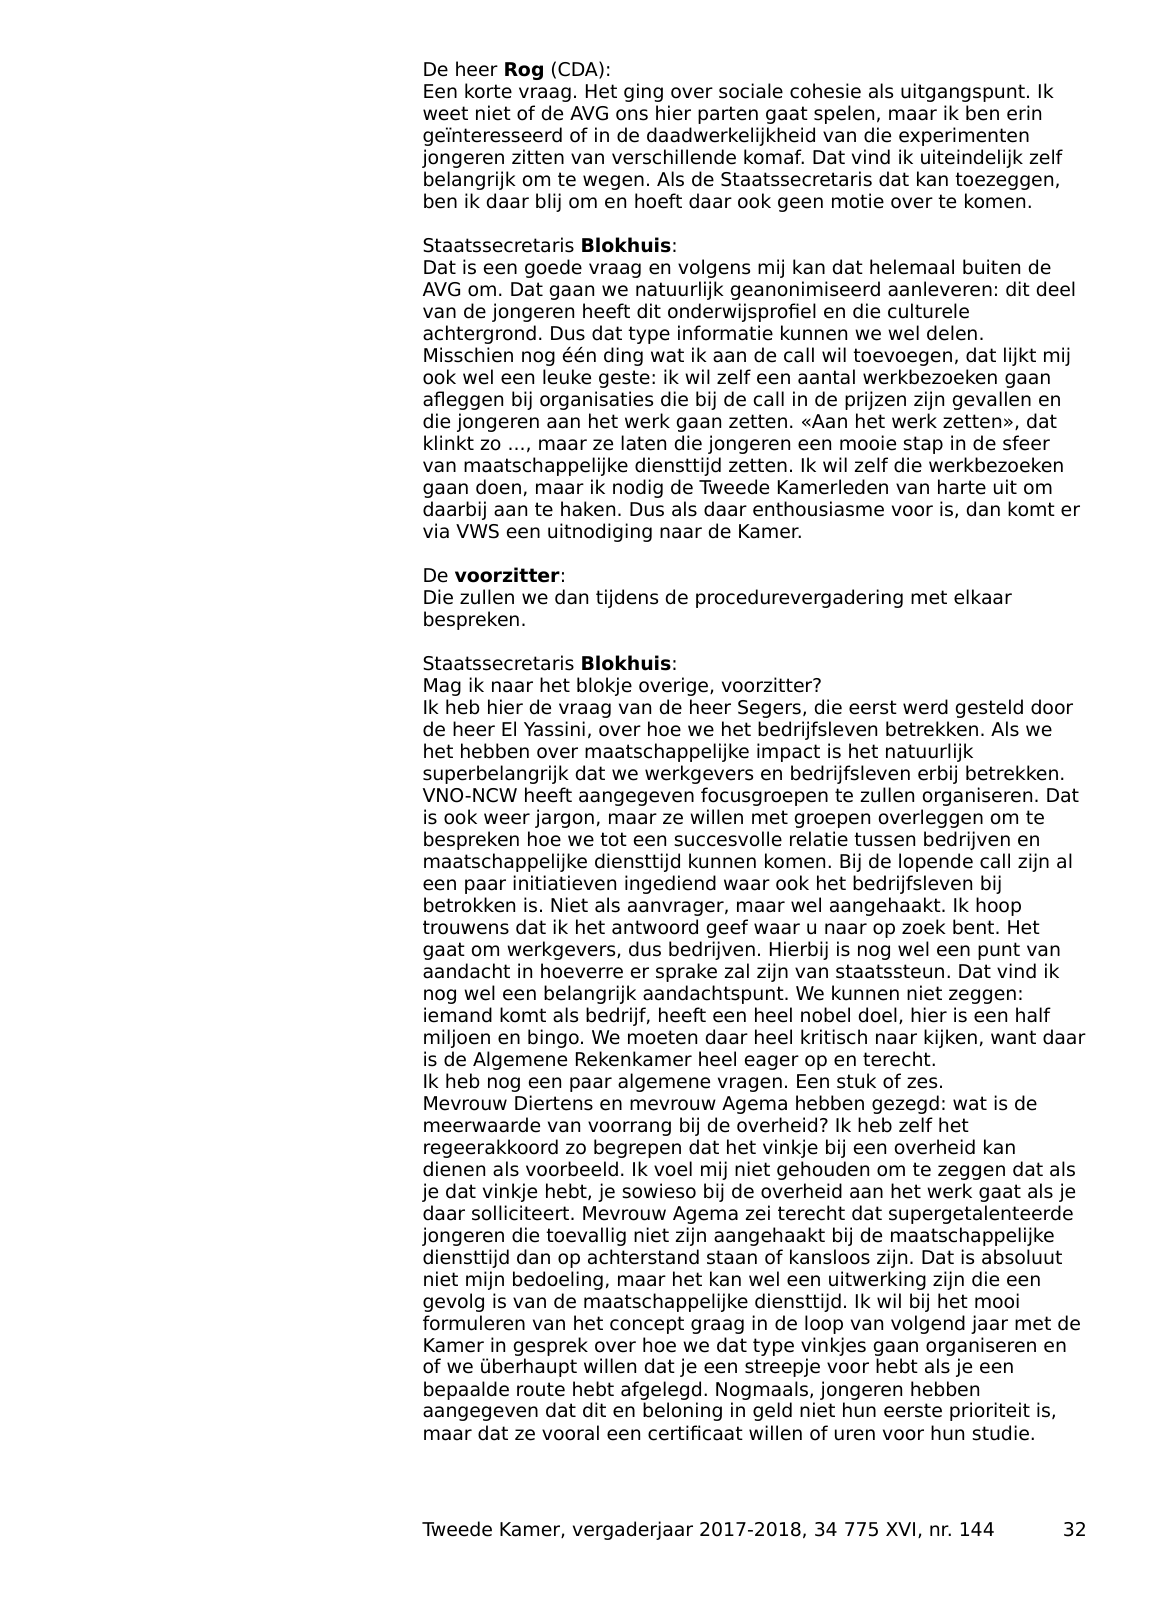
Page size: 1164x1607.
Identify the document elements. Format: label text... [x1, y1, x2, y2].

text De heer Rog (CDA): [422, 59, 1087, 81]
text Misschien nog één ding wat ik aan de call wil toevoegen, dat lijkt mij ook wel een leuke geste: ik wil zelf een aantal werkbezoeken gaan afleggen bij organisaties die bij de call in de prijzen zijn gevallen en die jongeren aan het werk gaan zetten. «Aan het werk zetten», dat klinkt zo ..., maar ze laten die jongeren een mooie stap in de sfeer van maatschappelijke diensttijd zetten. Ik wil zelf die werkbezoeken gaan doen, maar ik nodig de Tweede Kamerleden van harte uit om daarbij aan te haken. Dus als daar enthousiasme voor is, dan komt er via VWS een uitnodiging naar de Kamer. [422, 345, 1087, 543]
text Dat is een goede vraag en volgens mij kan dat helemaal buiten de AVG om. Dat gaan we natuurlijk geanonimiseerd aanleveren: dit deel van de jongeren heeft dit onderwijsprofiel en die culturele achtergrond. Dus dat type informatie kunnen we wel delen. [422, 257, 1087, 345]
text Die zullen we dan tijdens de procedurevergadering met elkaar bespreken. [422, 587, 1087, 631]
text Ik heb nog een paar algemene vragen. Een stuk of zes. [422, 1071, 1087, 1093]
text Staatssecretaris Blokhuis: [422, 653, 1087, 675]
text Ik heb hier de vraag van de heer Segers, die eerst werd gesteld door de heer El Yassini, over hoe we het bedrijfsleven betrekken. Als we het hebben over maatschappelijke impact is het natuurlijk superbelangrijk dat we werkgevers en bedrijfsleven erbij betrekken. VNO-NCW heeft aangegeven focusgroepen te zullen organiseren. Dat is ook weer jargon, maar ze willen met groepen overleggen om te bespreken hoe we tot een succesvolle relatie tussen bedrijven en maatschappelijke diensttijd kunnen komen. Bij de lopende call zijn al een paar initiatieven ingediend waar ook het bedrijfsleven bij betrokken is. Niet als aanvrager, maar wel aangehaakt. Ik hoop trouwens dat ik het antwoord geef waar u naar op zoek bent. Het gaat om werkgevers, dus bedrijven. Hierbij is nog wel een punt van aandacht in hoeverre er sprake zal zijn van staatssteun. Dat vind ik nog wel een belangrijk aandachtspunt. We kunnen niet zeggen: iemand komt als bedrijf, heeft een heel nobel doel, hier is een half miljoen en bingo. We moeten daar heel kritisch naar kijken, want daar is de Algemene Rekenkamer heel eager op en terecht. [422, 697, 1087, 1071]
text De voorzitter: [422, 565, 1087, 587]
text Mag ik naar het blokje overige, voorzitter? [422, 675, 1087, 697]
text Staatssecretaris Blokhuis: [422, 235, 1087, 257]
text Mevrouw Diertens en mevrouw Agema hebben gezegd: wat is de meerwaarde van voorrang bij de overheid? Ik heb zelf het regeerakkoord zo begrepen dat het vinkje bij een overheid kan dienen als voorbeeld. Ik voel mij niet gehouden om te zeggen dat als je dat vinkje hebt, je sowieso bij de overheid aan het werk gaat als je daar solliciteert. Mevrouw Agema zei terecht dat supergetalenteerde jongeren die toevallig niet zijn aangehaakt bij de maatschappelijke diensttijd dan op achterstand staan of kansloos zijn. Dat is absoluut niet mijn bedoeling, maar het kan wel een uitwerking zijn die een gevolg is van de maatschappelijke diensttijd. Ik wil bij het mooi formuleren van het concept graag in de loop van volgend jaar met de Kamer in gesprek over hoe we dat type vinkjes gaan organiseren en of we überhaupt willen dat je een streepje voor hebt als je een bepaalde route hebt afgelegd. Nogmaals, jongeren hebben aangegeven dat dit en beloning in geld niet hun eerste prioriteit is, maar dat ze vooral een certificaat willen of uren voor hun studie. [422, 1093, 1087, 1444]
text Een korte vraag. Het ging over sociale cohesie als uitgangspunt. Ik weet niet of de AVG ons hier parten gaat spelen, maar ik ben erin geïnteresseerd of in de daadwerkelijkheid van die experimenten jongeren zitten van verschillende komaf. Dat vind ik uiteindelijk zelf belangrijk om te wegen. Als de Staatssecretaris dat kan toezeggen, ben ik daar blij om en hoeft daar ook geen motie over te komen. [422, 81, 1087, 213]
